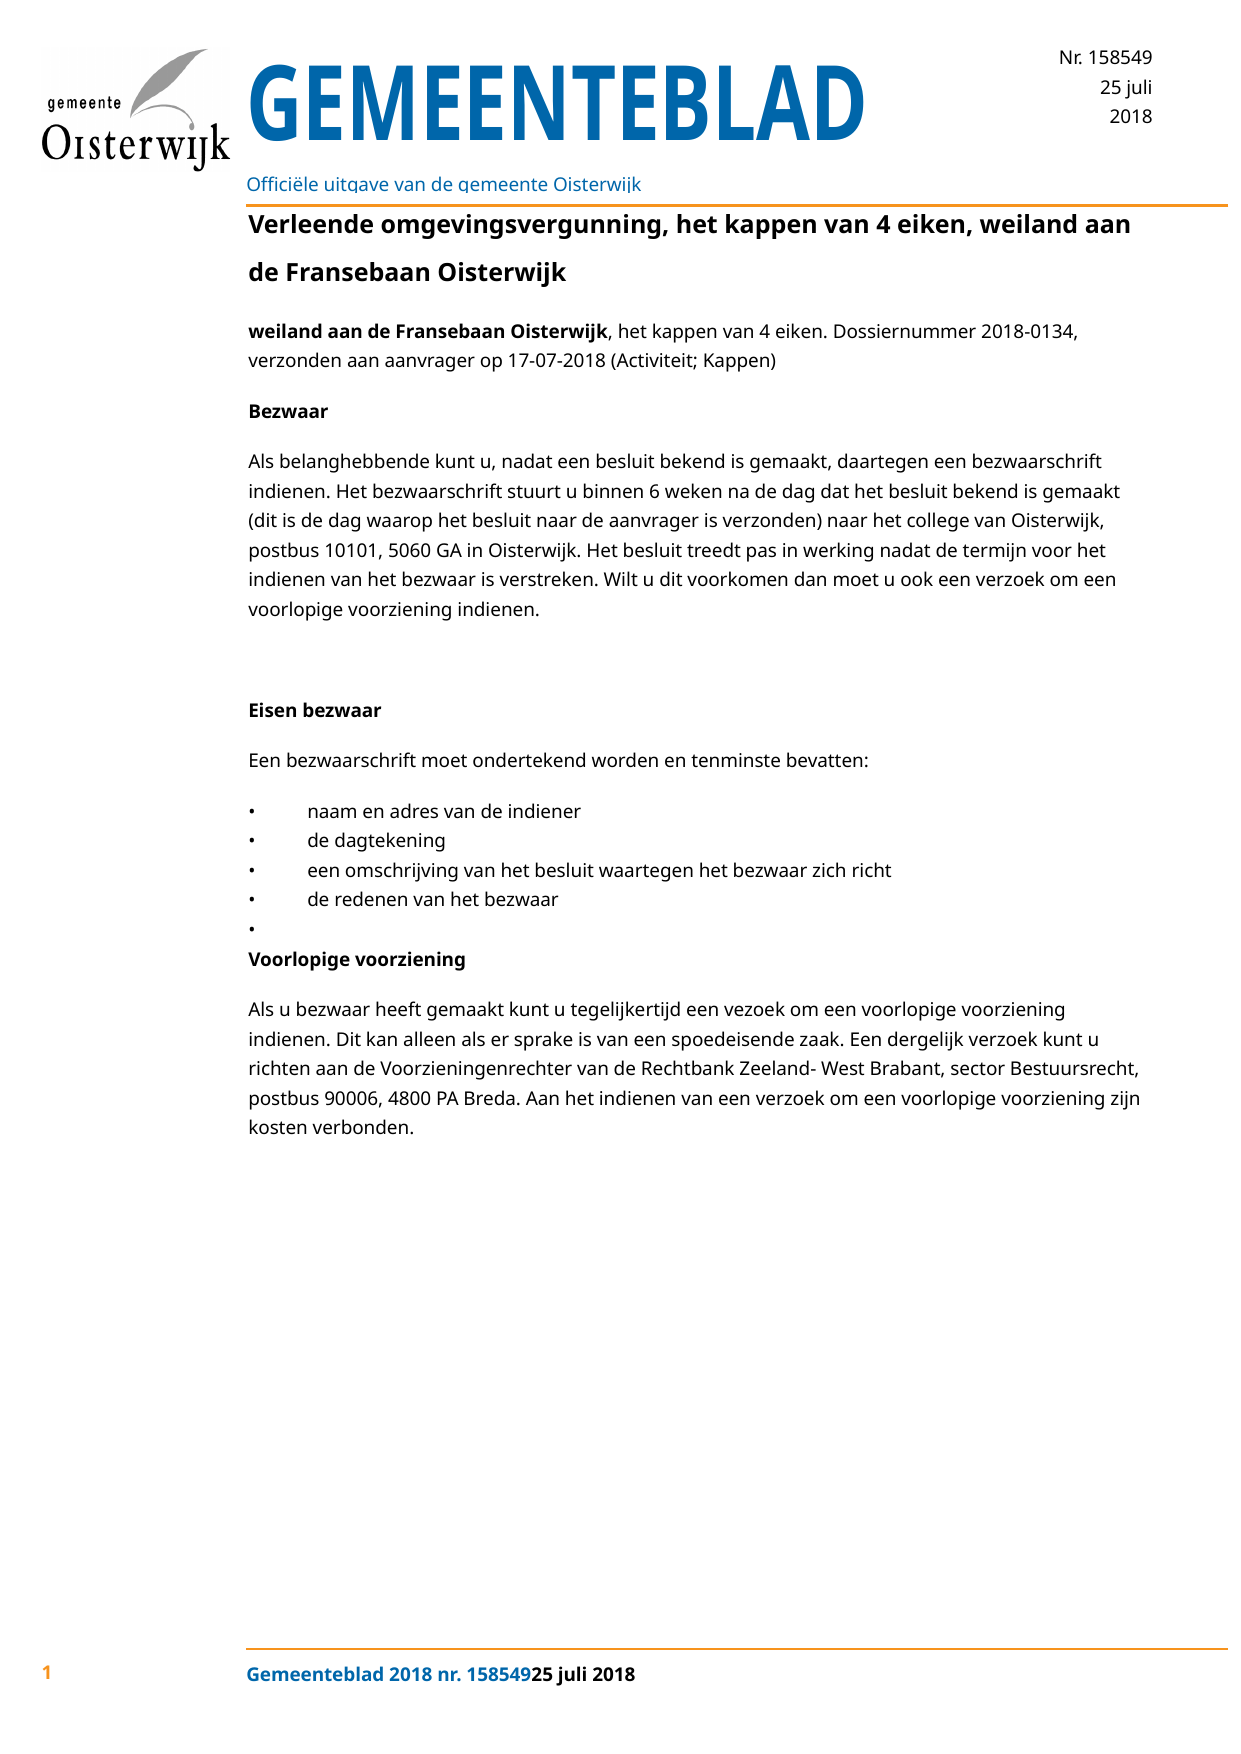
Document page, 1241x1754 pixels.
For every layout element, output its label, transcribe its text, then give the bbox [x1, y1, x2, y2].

picture [41, 47, 231, 172]
list een omschrijving van het besluit waartegen het bezwaar zich richt [248, 857, 1152, 883]
text Eisen bezwaar [248, 697, 1152, 723]
list de dagtekening [248, 827, 1152, 853]
text Verleende omgevingsvergunning, het kappen van 4 eiken, weiland aan de Fransebaan Oisterwijk [248, 207, 1152, 288]
text Een bezwaarschrift moet ondertekend worden en tenminste bevatten: [248, 747, 1152, 773]
list naam en adres van de indiener [248, 798, 1152, 824]
list de redenen van het bezwaar [248, 887, 1152, 912]
text Voorlopige voorziening [248, 946, 1152, 972]
text Als u bezwaar heeft gemaakt kunt u tegelijkertijd een vezoek om een voorlopige voorziening indienen. Dit kan alleen als er sprake is van een spoedeisende zaak. Een dergelijk verzoek kunt u richten aan de Voorzieningenrechter van de Rechtbank Zeeland- West Brabant, sector Bestuursrecht, postbus 90006, 4800 PA Breda. Aan het indienen van een verzoek om een voorlopige voorziening zijn kosten verbonden. [248, 996, 1152, 1140]
text Bezwaar [248, 398, 1152, 424]
text Als belanghebbende kunt u, nadat een besluit bekend is gemaakt, daartegen een bezwaarschrift indienen. Het bezwaarschrift stuurt u binnen 6 weken na de dag dat het besluit bekend is gemaakt (dit is de dag waarop het besluit naar de aanvrager is verzonden) naar het college van Oisterwijk, postbus 10101, 5060 GA in Oisterwijk. Het besluit treedt pas in werking nadat de termijn voor het indienen van het bezwaar is verstreken. Wilt u dit voorkomen dan moet u ook een verzoek om een voorlopige voorziening indienen. [248, 448, 1152, 622]
text weiland aan de Fransebaan Oisterwijk, het kappen van 4 eiken. Dossiernummer 2018-0134, verzonden aan aanvrager op 17-07-2018 (Activiteit; Kappen) [248, 318, 1152, 373]
